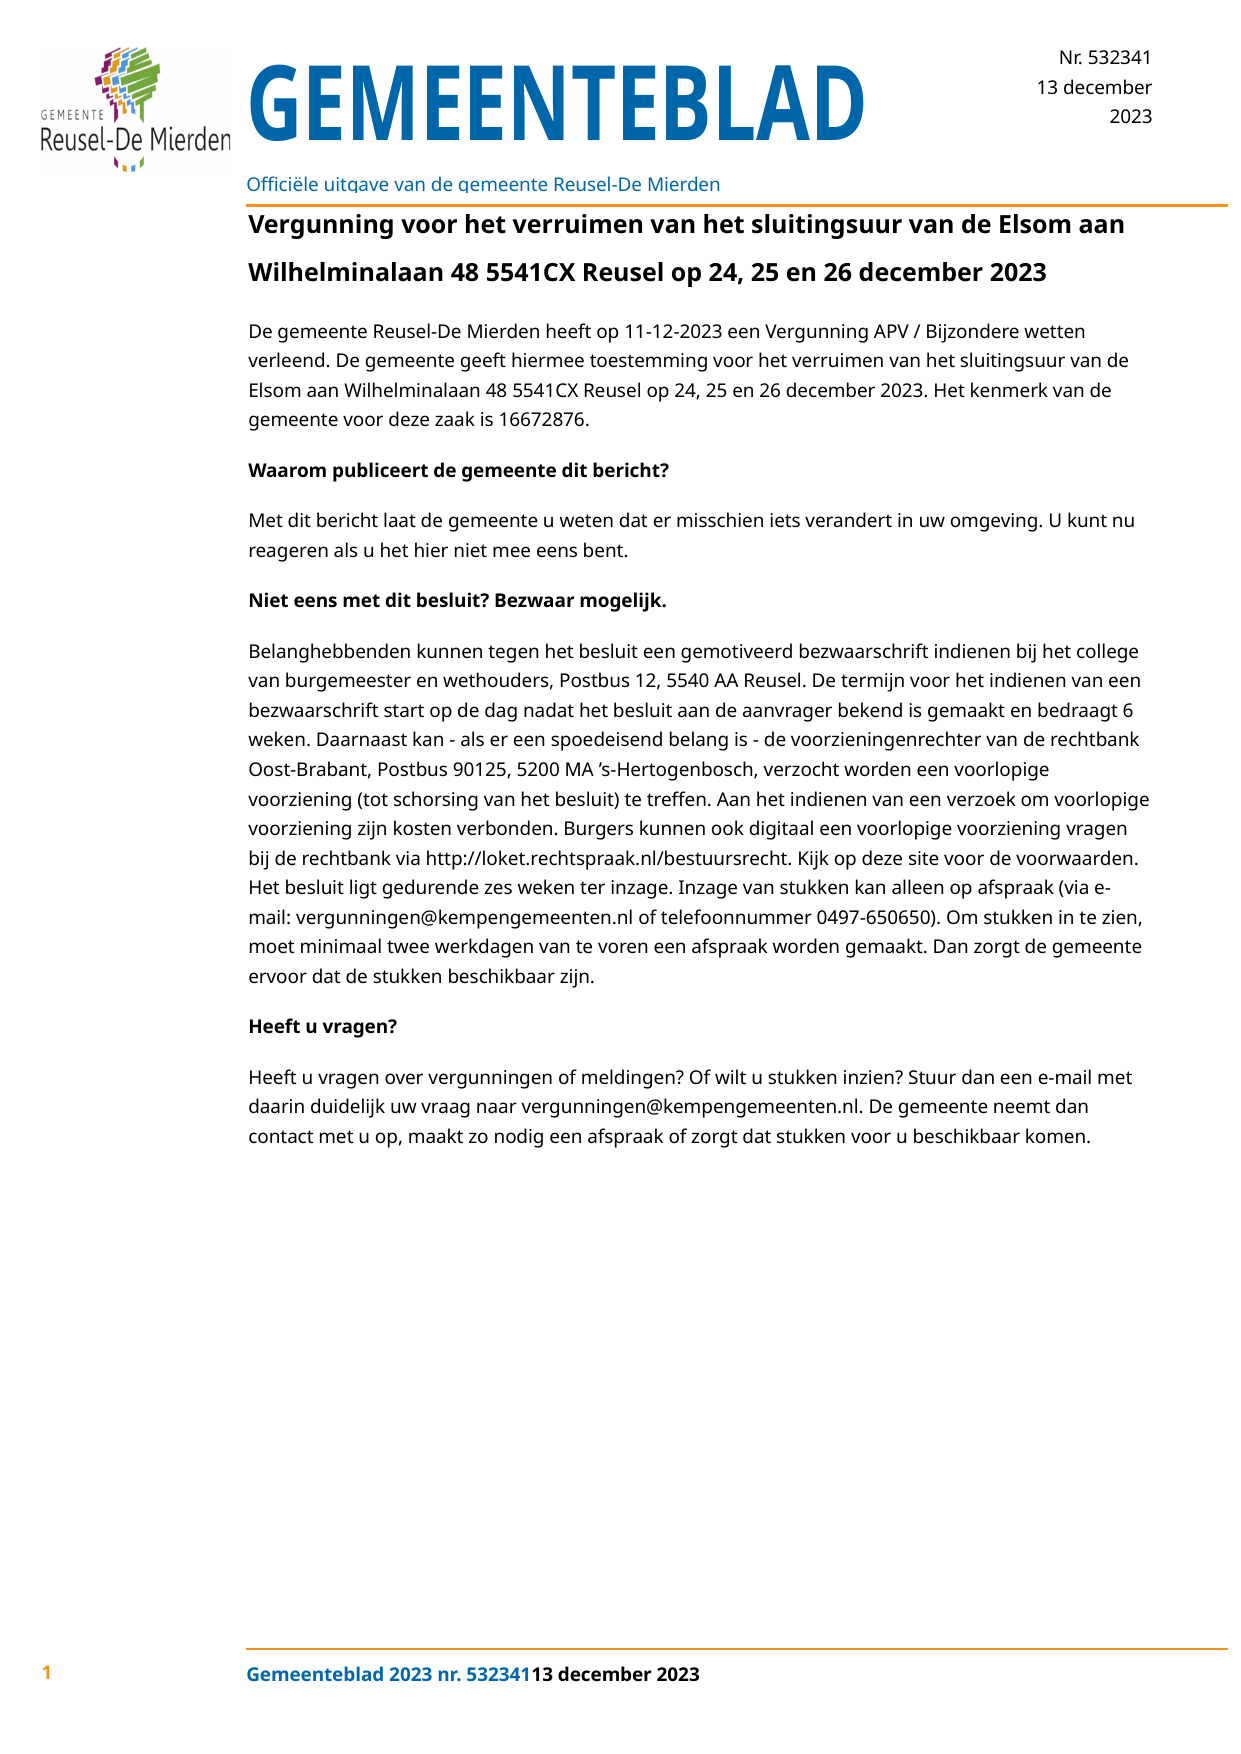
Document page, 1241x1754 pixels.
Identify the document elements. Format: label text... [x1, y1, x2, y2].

text Niet eens met dit besluit? Bezwaar mogelijk. [248, 587, 1152, 613]
text De gemeente Reusel-De Mierden heeft op 11-12-2023 een Vergunning APV / Bijzondere wetten verleend. De gemeente geeft hiermee toestemming voor het verruimen van het sluitingsuur van de Elsom aan Wilhelminalaan 48 5541CX Reusel op 24, 25 en 26 december 2023. Het kenmerk van de gemeente voor deze zaak is 16672876. [248, 318, 1152, 432]
text Waarom publiceert de gemeente dit bericht? [248, 457, 1152, 483]
text Heeft u vragen over vergunningen of meldingen? Of wilt u stukken inzien? Stuur dan een e-mail met daarin duidelijk uw vraag naar vergunningen@kempengemeenten.nl. De gemeente neemt dan contact met u op, maakt zo nodig een afspraak of zorgt dat stukken voor u beschikbaar komen. [248, 1064, 1152, 1149]
text Heeft u vragen? [248, 1014, 1152, 1039]
text Vergunning voor het verruimen van het sluitingsuur van de Elsom aan Wilhelminalaan 48 5541CX Reusel op 24, 25 en 26 december 2023 [248, 207, 1152, 288]
picture [41, 47, 231, 172]
text Belanghebbenden kunnen tegen het besluit een gemotiveerd bezwaarschrift indienen bij het college van burgemeester en wethouders, Postbus 12, 5540 AA Reusel. De termijn voor het indienen van een bezwaarschrift start op de dag nadat het besluit aan de aanvrager bekend is gemaakt en bedraagt 6 weken. Daarnaast kan - als er een spoedeisend belang is - de voorzieningenrechter van de rechtbank Oost-Brabant, Postbus 90125, 5200 MA ’s-Hertogenbosch, verzocht worden een voorlopige voorziening (tot schorsing van het besluit) te treffen. Aan het indienen van een verzoek om voorlopige voorziening zijn kosten verbonden. Burgers kunnen ook digitaal een voorlopige voorziening vragen bij de rechtbank via http://loket.rechtspraak.nl/bestuursrecht. Kijk op deze site voor de voorwaarden. Het besluit ligt gedurende zes weken ter inzage. Inzage van stukken kan alleen op afspraak (via e-mail: vergunningen@kempengemeenten.nl of telefoonnummer 0497-650650). Om stukken in te zien, moet minimaal twee werkdagen van te voren een afspraak worden gemaakt. Dan zorgt de gemeente ervoor dat de stukken beschikbaar zijn. [248, 638, 1152, 989]
text Met dit bericht laat de gemeente u weten dat er misschien iets verandert in uw omgeving. U kunt nu reageren als u het hier niet mee eens bent. [248, 507, 1152, 563]
